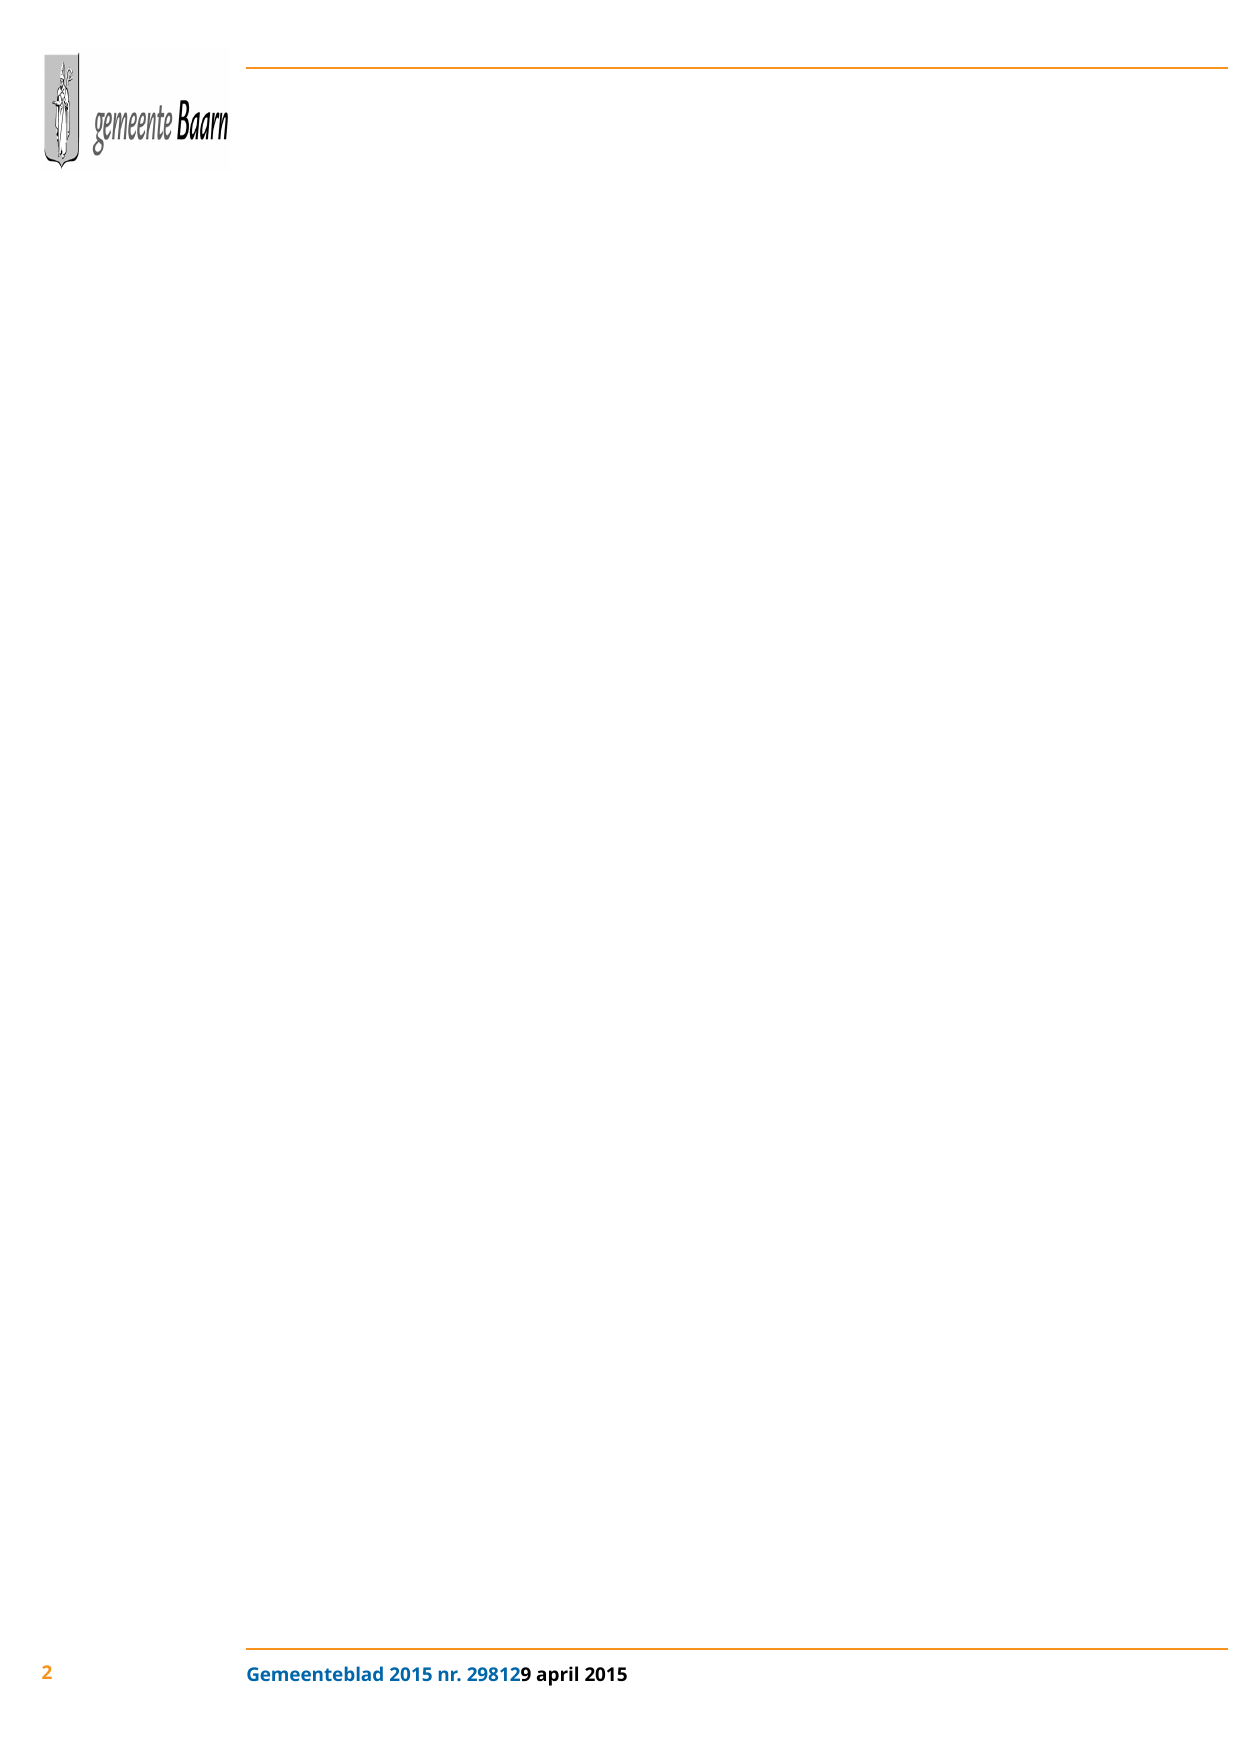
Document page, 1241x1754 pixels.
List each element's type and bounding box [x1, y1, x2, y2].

picture [41, 47, 231, 172]
